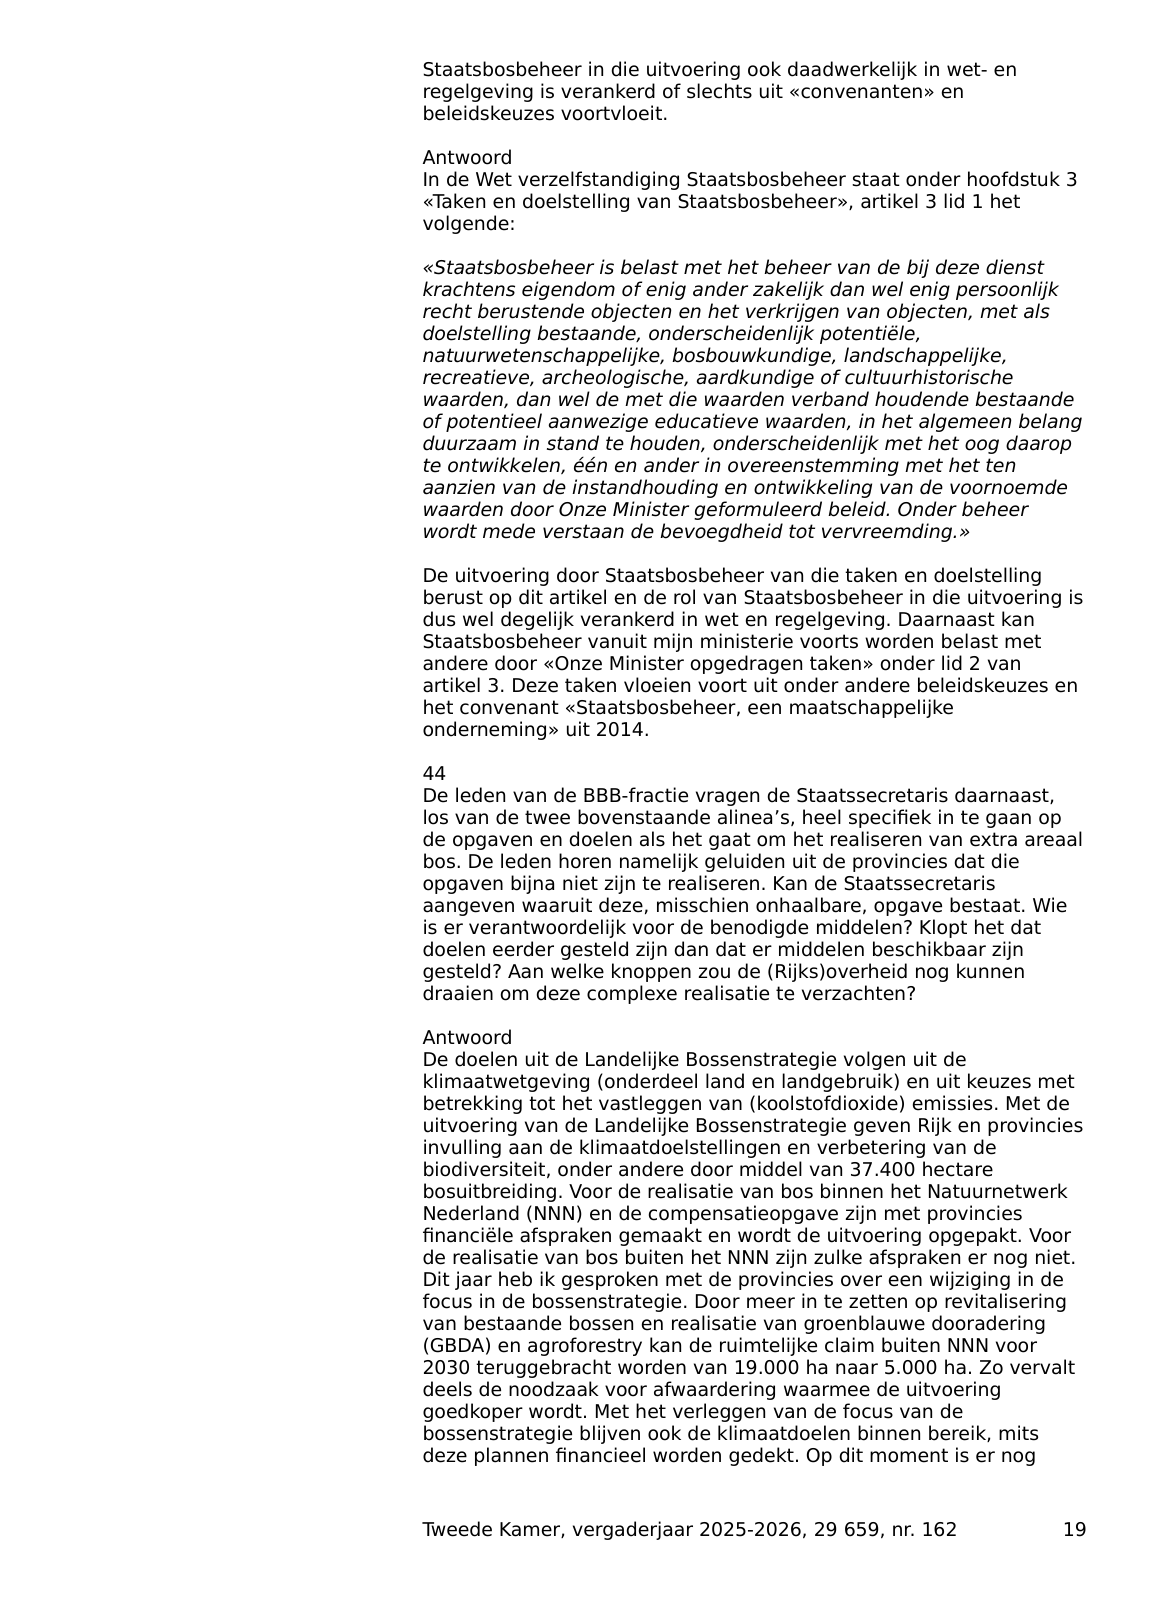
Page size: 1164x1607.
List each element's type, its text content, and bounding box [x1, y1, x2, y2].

text Staatsbosbeheer in die uitvoering ook daadwerkelijk in wet- en regelgeving is verankerd of slechts uit «convenanten» en beleidskeuzes voortvloeit. [422, 59, 1087, 125]
text Antwoord [422, 1027, 1087, 1049]
text De uitvoering door Staatsbosbeheer van die taken en doelstelling berust op dit artikel en de rol van Staatsbosbeheer in die uitvoering is dus wel degelijk verankerd in wet en regelgeving. Daarnaast kan Staatsbosbeheer vanuit mijn ministerie voorts worden belast met andere door «Onze Minister opgedragen taken» onder lid 2 van artikel 3. Deze taken vloeien voort uit onder andere beleidskeuzes en het convenant «Staatsbosbeheer, een maatschappelijke onderneming» uit 2014. [422, 565, 1087, 741]
text Antwoord [422, 147, 1087, 169]
text De doelen uit de Landelijke Bossenstrategie volgen uit de klimaatwetgeving (onderdeel land en landgebruik) en uit keuzes met betrekking tot het vastleggen van (koolstofdioxide) emissies. Met de uitvoering van de Landelijke Bossenstrategie geven Rijk en provincies invulling aan de klimaatdoelstellingen en verbetering van de biodiversiteit, onder andere door middel van 37.400 hectare bosuitbreiding. Voor de realisatie van bos binnen het Natuurnetwerk Nederland (NNN) en de compensatieopgave zijn met provincies financiële afspraken gemaakt en wordt de uitvoering opgepakt. Voor de realisatie van bos buiten het NNN zijn zulke afspraken er nog niet. Dit jaar heb ik gesproken met de provincies over een wijziging in de focus in de bossenstrategie. Door meer in te zetten op revitalisering van bestaande bossen en realisatie van groenblauwe dooradering (GBDA) en agroforestry kan de ruimtelijke claim buiten NNN voor 2030 teruggebracht worden van 19.000 ha naar 5.000 ha. Zo vervalt deels de noodzaak voor afwaardering waarmee de uitvoering goedkoper wordt. Met het verleggen van de focus van de bossenstrategie blijven ook de klimaatdoelen binnen bereik, mits deze plannen financieel worden gedekt. Op dit moment is er nog [422, 1049, 1087, 1467]
text «Staatsbosbeheer is belast met het beheer van de bij deze dienst krachtens eigendom of enig ander zakelijk dan wel enig persoonlijk recht berustende objecten en het verkrijgen van objecten, met als doelstelling bestaande, onderscheidenlijk potentiële, natuurwetenschappelijke, bosbouwkundige, landschappelijke, recreatieve, archeologische, aardkundige of cultuurhistorische waarden, dan wel de met die waarden verband houdende bestaande of potentieel aanwezige educatieve waarden, in het algemeen belang duurzaam in stand te houden, onderscheidenlijk met het oog daarop te ontwikkelen, één en ander in overeenstemming met het ten aanzien van de instandhouding en ontwikkeling van de voornoemde waarden door Onze Minister geformuleerd beleid. Onder beheer wordt mede verstaan de bevoegdheid tot vervreemding.» [422, 257, 1087, 543]
text De leden van de BBB-fractie vragen de Staatssecretaris daarnaast, los van de twee bovenstaande alinea’s, heel specifiek in te gaan op de opgaven en doelen als het gaat om het realiseren van extra areaal bos. De leden horen namelijk geluiden uit de provincies dat die opgaven bijna niet zijn te realiseren. Kan de Staatssecretaris aangeven waaruit deze, misschien onhaalbare, opgave bestaat. Wie is er verantwoordelijk voor de benodigde middelen? Klopt het dat doelen eerder gesteld zijn dan dat er middelen beschikbaar zijn gesteld? Aan welke knoppen zou de (Rijks)overheid nog kunnen draaien om deze complexe realisatie te verzachten? [422, 785, 1087, 1005]
text 44 [422, 763, 1087, 785]
text In de Wet verzelfstandiging Staatsbosbeheer staat onder hoofdstuk 3 «Taken en doelstelling van Staatsbosbeheer», artikel 3 lid 1 het volgende: [422, 169, 1087, 235]
